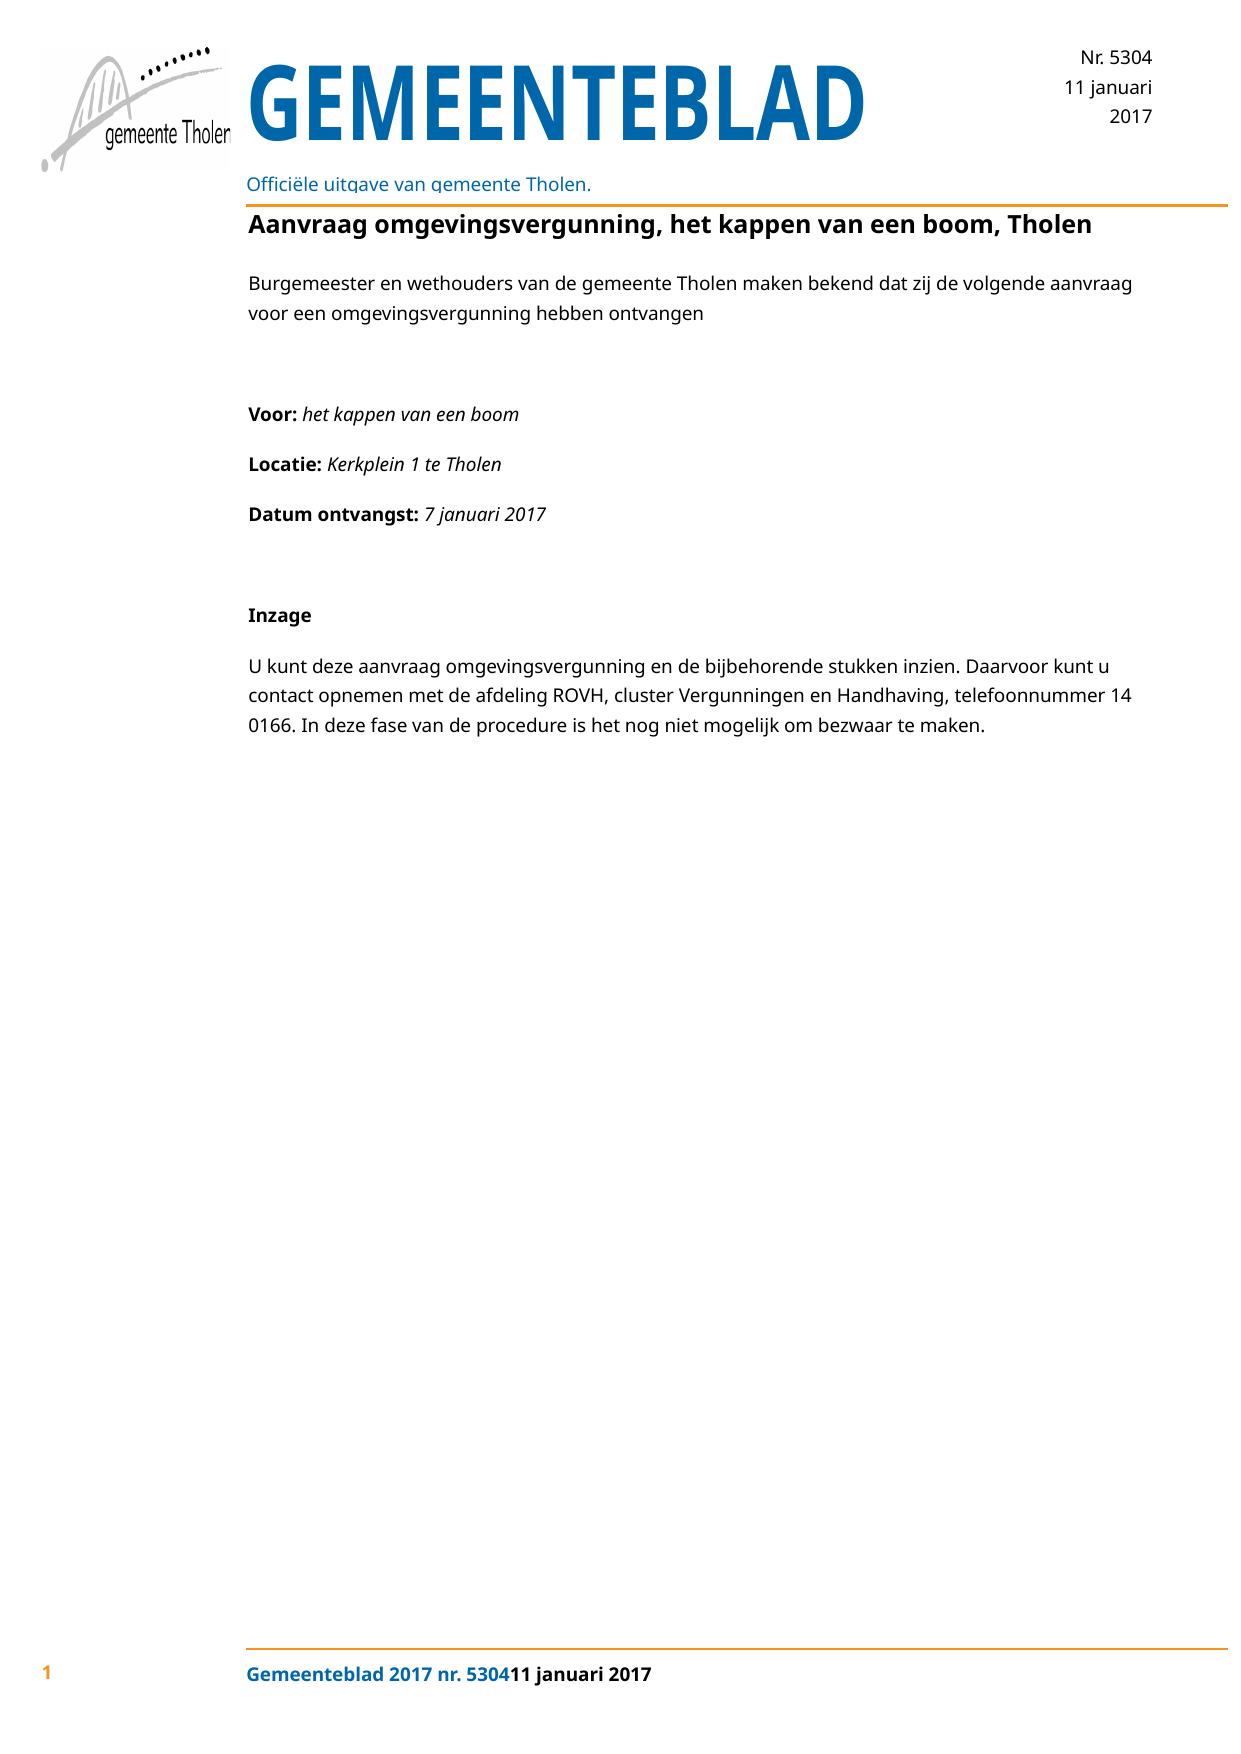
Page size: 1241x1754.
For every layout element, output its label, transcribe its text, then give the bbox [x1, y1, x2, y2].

text Burgemeester en wethouders van de gemeente Tholen maken bekend dat zij de volgende aanvraag voor een omgevingsvergunning hebben ontvangen [248, 270, 1152, 326]
picture [41, 47, 231, 172]
text Aanvraag omgevingsvergunning, het kappen van een boom, Tholen [248, 207, 1152, 241]
text Datum ontvangst: 7 januari 2017 [248, 502, 1152, 527]
text Voor: het kappen van een boom [248, 401, 1152, 426]
text Locatie: Kerkplein 1 te Tholen [248, 451, 1152, 477]
text Inzage [248, 602, 1152, 628]
text U kunt deze aanvraag omgevingsvergunning en de bijbehorende stukken inzien. Daarvoor kunt u contact opnemen met de afdeling ROVH, cluster Vergunningen en Handhaving, telefoonnummer 14 0166. In deze fase van de procedure is het nog niet mogelijk om bezwaar te maken. [248, 653, 1152, 738]
